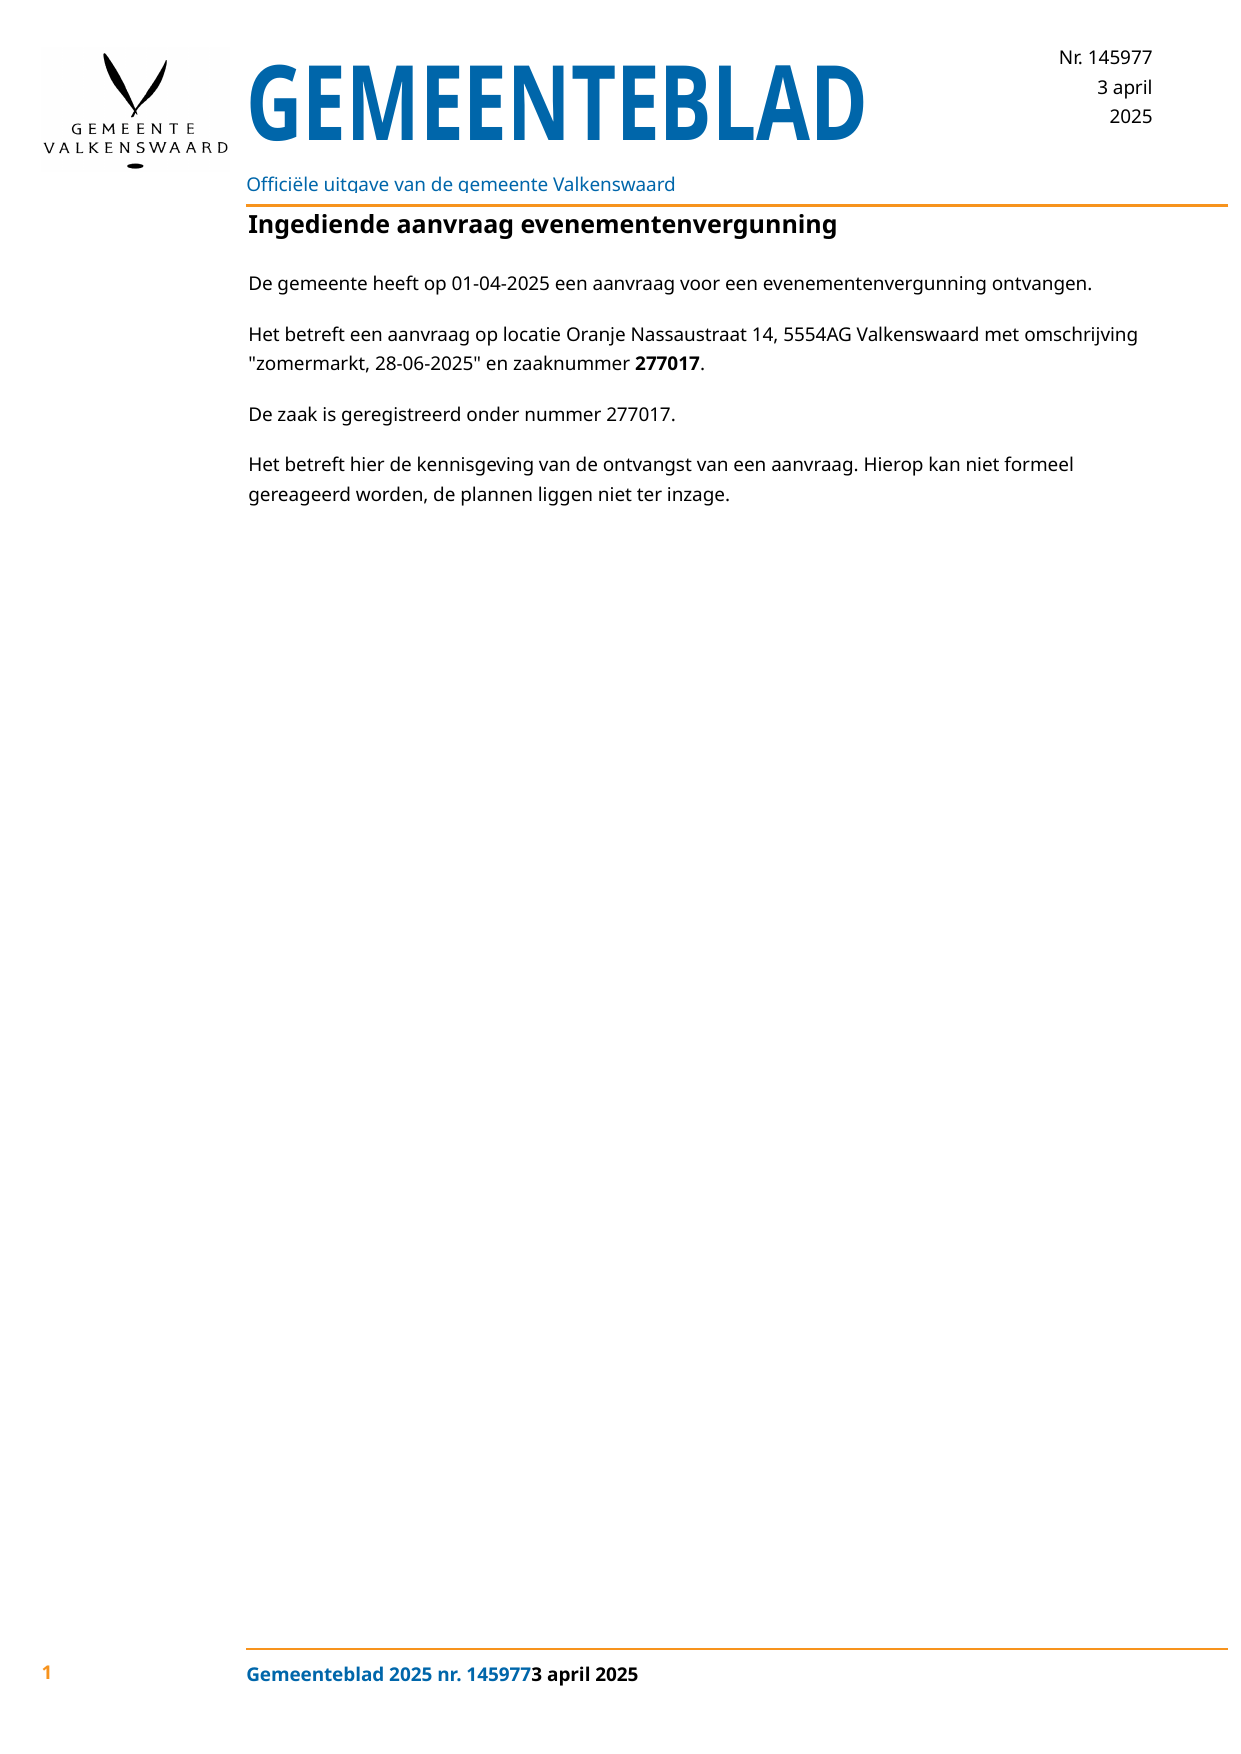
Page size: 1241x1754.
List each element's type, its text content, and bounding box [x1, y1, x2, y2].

text De gemeente heeft op 01-04-2025 een aanvraag voor een evenementenvergunning ontvangen. [248, 270, 1152, 296]
text Ingediende aanvraag evenementenvergunning [248, 207, 1152, 241]
picture [41, 47, 231, 172]
text Het betreft een aanvraag op locatie Oranje Nassaustraat 14, 5554AG Valkenswaard met omschrijving "zomermarkt, 28-06-2025" en zaaknummer 277017. [248, 321, 1152, 376]
text Het betreft hier de kennisgeving van de ontvangst van een aanvraag. Hierop kan niet formeel gereageerd worden, de plannen liggen niet ter inzage. [248, 451, 1152, 506]
text De zaak is geregistreerd onder nummer 277017. [248, 401, 1152, 426]
